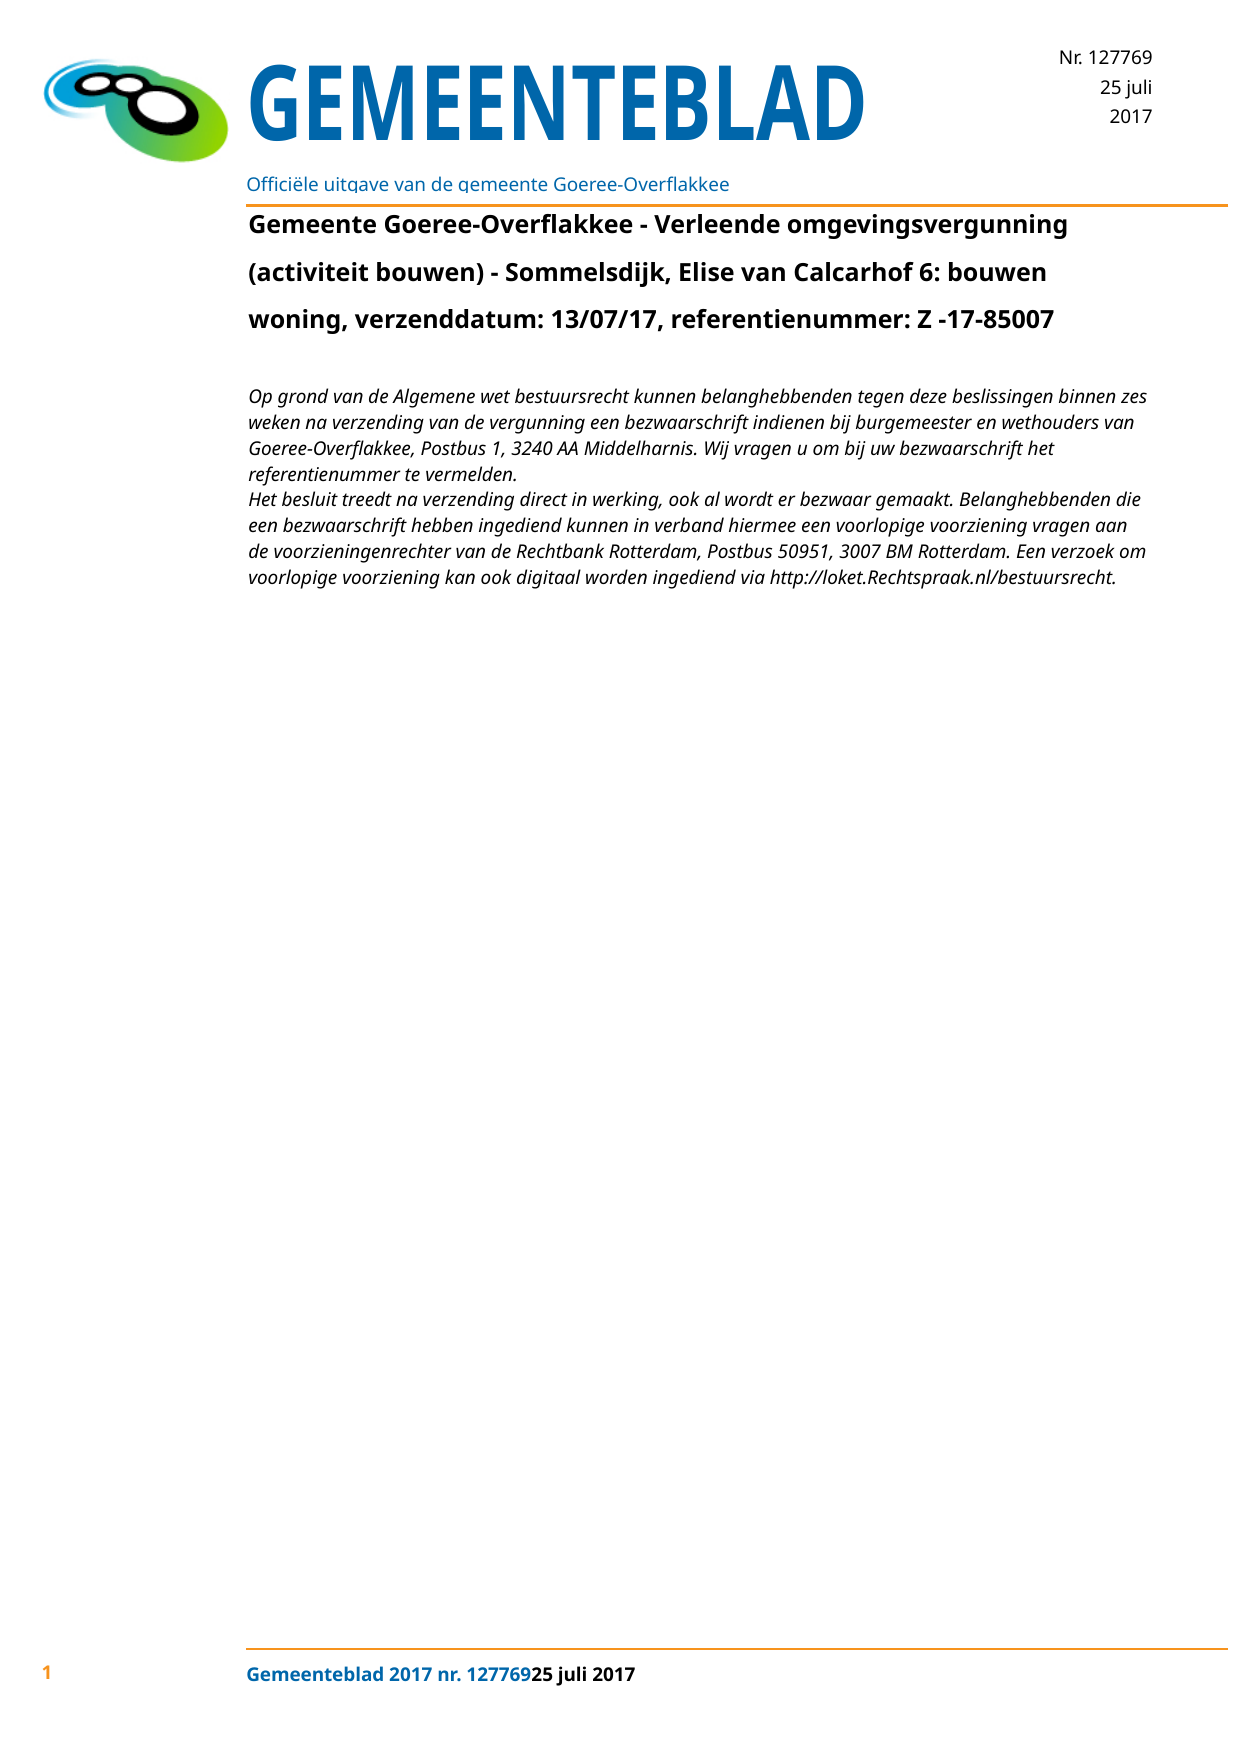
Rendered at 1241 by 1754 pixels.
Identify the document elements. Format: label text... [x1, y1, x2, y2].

picture [41, 47, 231, 172]
text Gemeente Goeree-Overflakkee - Verleende omgevingsvergunning (activiteit bouwen) - Sommelsdijk, Elise van Calcarhof 6: bouwen woning, verzenddatum: 13/07/17, referentienummer: Z -17-85007 [248, 207, 1152, 336]
text Het besluit treedt na verzending direct in werking, ook al wordt er bezwaar gemaakt. Belanghebbenden die een bezwaarschrift hebben ingediend kunnen in verband hiermee een voorlopige voorziening vragen aan de voorzieningenrechter van de Rechtbank Rotterdam, Postbus 50951, 3007 BM Rotterdam. Een verzoek om voorlopige voorziening kan ook digitaal worden ingediend via http://loket.Rechtspraak.nl/bestuursrecht. [248, 487, 1152, 589]
text Op grond van de Algemene wet bestuursrecht kunnen belanghebbenden tegen deze beslissingen binnen zes weken na verzending van de vergunning een bezwaarschrift indienen bij burgemeester en wethouders van Goeree-Overflakkee, Postbus 1, 3240 AA Middelharnis. Wij vragen u om bij uw bezwaarschrift het referentienummer te vermelden. [248, 384, 1152, 487]
